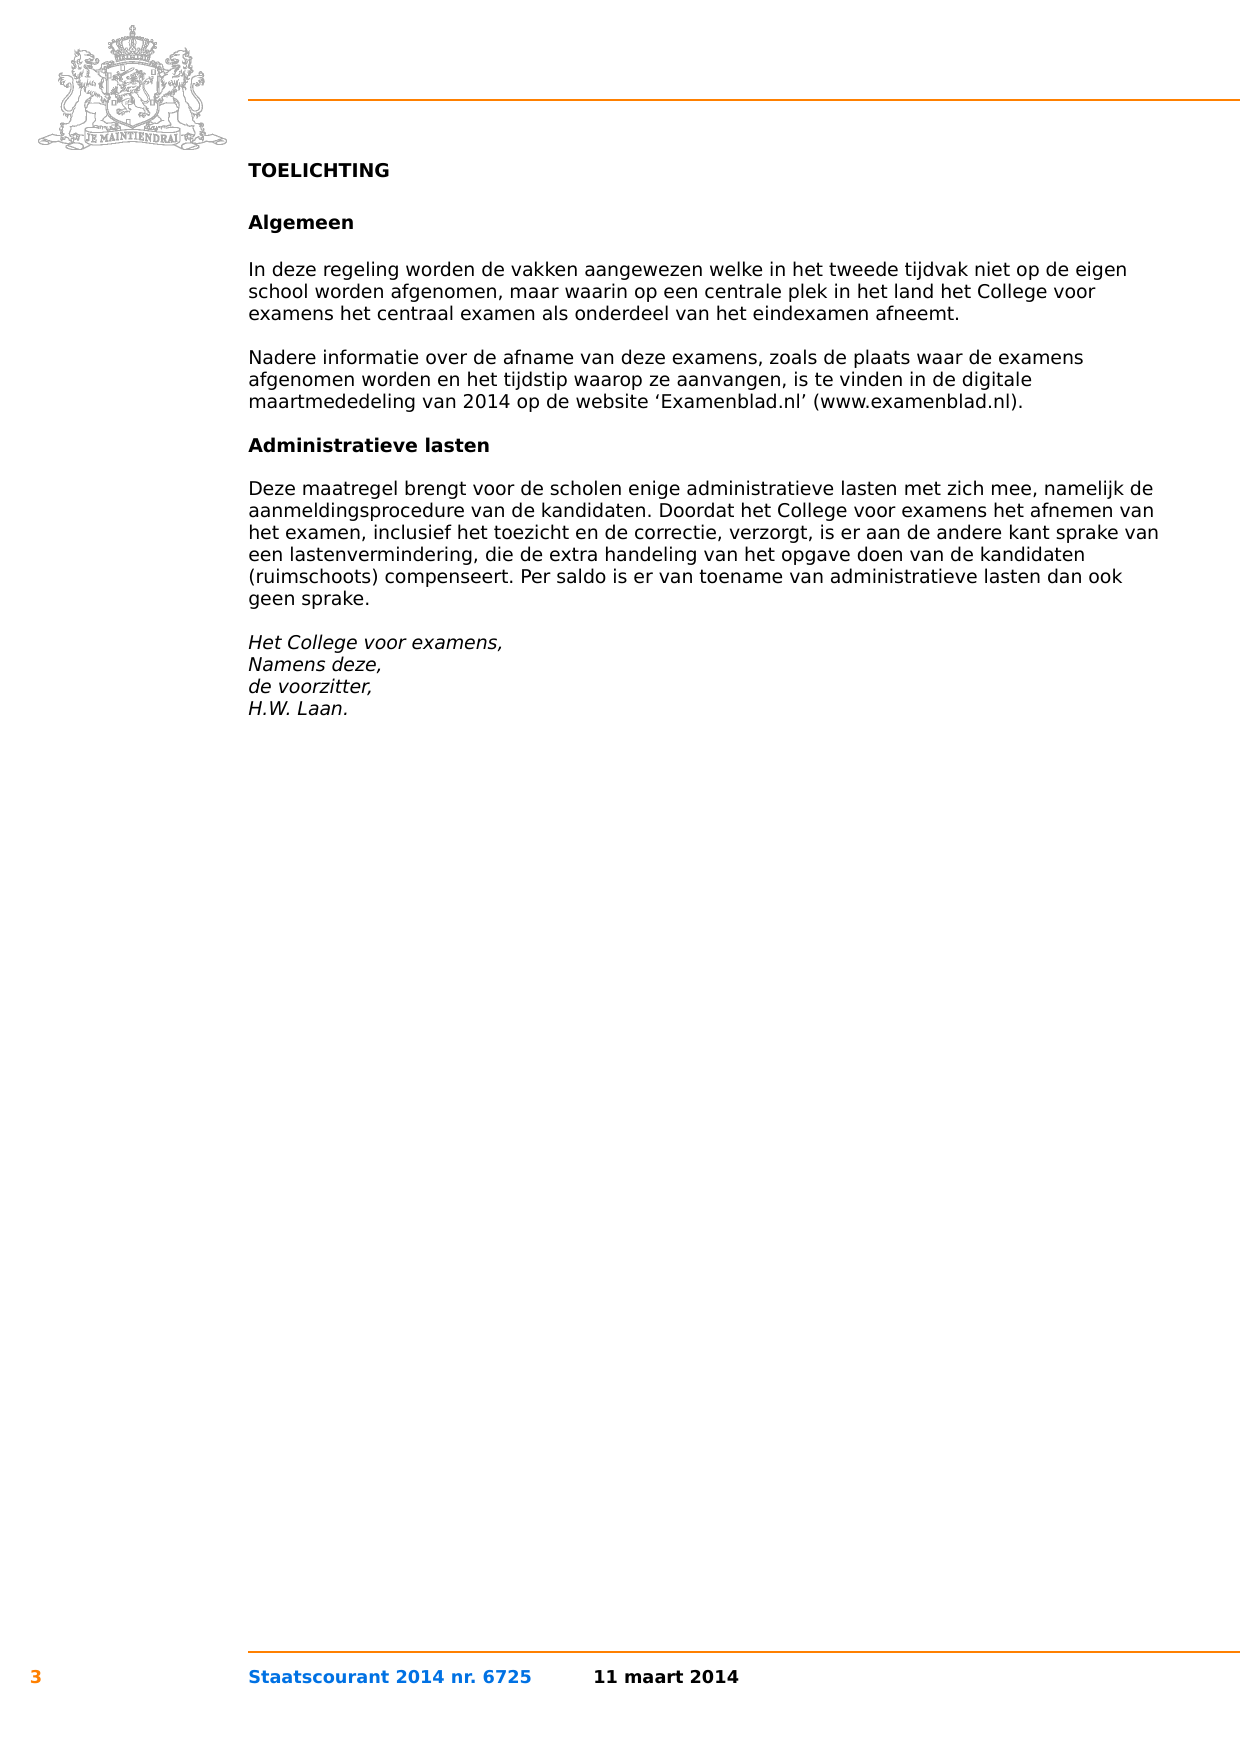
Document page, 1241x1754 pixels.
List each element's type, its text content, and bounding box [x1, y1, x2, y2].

text Administratieve lasten [248, 434, 1163, 456]
text Nadere informatie over de afname van deze examens, zoals de plaats waar de examens afgenomen worden en het tijdstip waarop ze aanvangen, is te vinden in de digitale maartmededeling van 2014 op de website ‘Examenblad.nl’ (www.examenblad.nl). [248, 347, 1163, 413]
subtitle Algemeen [248, 212, 1163, 234]
text Het College voor examens, Namens deze, de voorzitter, H.W. Laan. [248, 632, 1163, 720]
text Deze maatregel brengt voor de scholen enige administratieve lasten met zich mee, namelijk de aanmeldingsprocedure van de kandidaten. Doordat het College voor examens het afnemen van het examen, inclusief het toezicht en de correctie, verzorgt, is er aan de andere kant sprake van een lastenvermindering, die de extra handeling van het opgave doen van de kandidaten (ruimschoots) compenseert. Per saldo is er van toename van administratieve lasten dan ook geen sprake. [248, 478, 1163, 610]
subtitle TOELICHTING [248, 160, 1163, 182]
text In deze regeling worden de vakken aangewezen welke in het tweede tijdvak niet op de eigen school worden afgenomen, maar waarin op een centrale plek in het land het College voor examens het centraal examen als onderdeel van het eindexamen afneemt. [248, 259, 1163, 325]
picture [38, 25, 227, 150]
